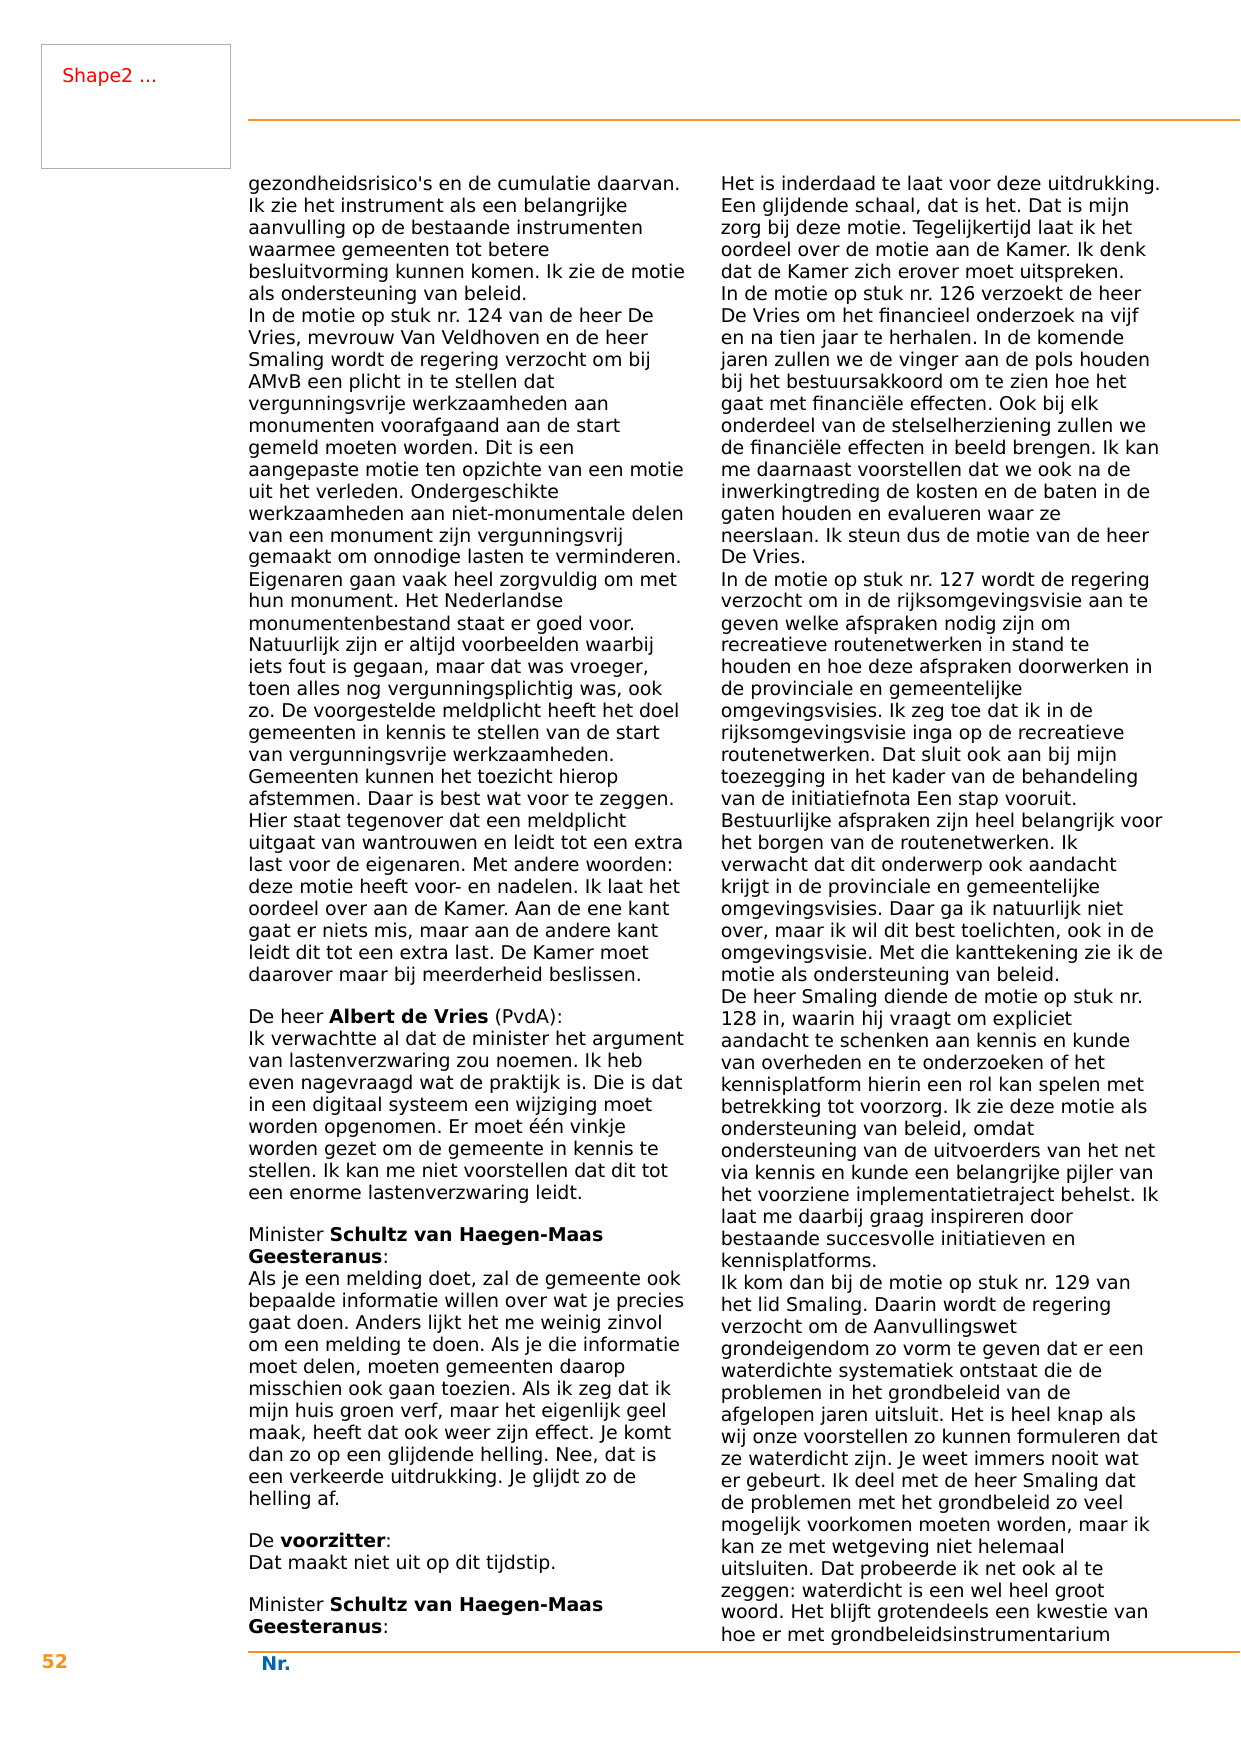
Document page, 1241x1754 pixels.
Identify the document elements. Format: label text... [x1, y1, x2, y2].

text Minister Schultz van Haegen-Maas Geesteranus: [248, 1593, 691, 1637]
text Ik verwachtte al dat de minister het argument van lastenverzwaring zou noemen. Ik heb even nagevraagd wat de praktijk is. Die is dat in een digitaal systeem een wijziging moet worden opgenomen. Er moet één vinkje worden gezet om de gemeente in kennis te stellen. Ik kan me niet voorstellen dat dit tot een enorme lastenverzwaring leidt. [248, 1028, 691, 1204]
text In de motie op stuk nr. 124 van de heer De Vries, mevrouw Van Veldhoven en de heer Smaling wordt de regering verzocht om bij AMvB een plicht in te stellen dat vergunningsvrije werkzaamheden aan monumenten voorafgaand aan de start gemeld moeten worden. Dit is een aangepaste motie ten opzichte van een motie uit het verleden. Ondergeschikte werkzaamheden aan niet-monumentale delen van een monument zijn vergunningsvrij gemaakt om onnodige lasten te verminderen. Eigenaren gaan vaak heel zorgvuldig om met hun monument. Het Nederlandse monumentenbestand staat er goed voor. Natuurlijk zijn er altijd voorbeelden waarbij iets fout is gegaan, maar dat was vroeger, toen alles nog vergunningsplichtig was, ook zo. De voorgestelde meldplicht heeft het doel gemeenten in kennis te stellen van de start van vergunningsvrije werkzaamheden. Gemeenten kunnen het toezicht hierop afstemmen. Daar is best wat voor te zeggen. Hier staat tegenover dat een meldplicht uitgaat van wantrouwen en leidt tot een extra last voor de eigenaren. Met andere woorden: deze motie heeft voor- en nadelen. Ik laat het oordeel over aan de Kamer. Aan de ene kant gaat er niets mis, maar aan de andere kant leidt dit tot een extra last. De Kamer moet daarover maar bij meerderheid beslissen. [248, 305, 691, 986]
text De heer Smaling diende de motie op stuk nr. 128 in, waarin hij vraagt om expliciet aandacht te schenken aan kennis en kunde van overheden en te onderzoeken of het kennisplatform hierin een rol kan spelen met betrekking tot voorzorg. Ik zie deze motie als ondersteuning van beleid, omdat ondersteuning van de uitvoerders van het net via kennis en kunde een belangrijke pijler van het voorziene implementatietraject behelst. Ik laat me daarbij graag inspireren door bestaande succesvolle initiatieven en kennisplatforms. [721, 986, 1163, 1272]
text Als je een melding doet, zal de gemeente ook bepaalde informatie willen over wat je precies gaat doen. Anders lijkt het me weinig zinvol om een melding te doen. Als je die informatie moet delen, moeten gemeenten daarop misschien ook gaan toezien. Als ik zeg dat ik mijn huis groen verf, maar het eigenlijk geel maak, heeft dat ook weer zijn effect. Je komt dan zo op een glijdende helling. Nee, dat is een verkeerde uitdrukking. Je glijdt zo de helling af. [248, 1268, 691, 1509]
text De heer Albert de Vries (PvdA): [248, 1006, 691, 1028]
text Minister Schultz van Haegen-Maas Geesteranus: [248, 1224, 691, 1268]
text De voorzitter: [248, 1529, 691, 1552]
text In de motie op stuk nr. 127 wordt de regering verzocht om in de rijksomgevingsvisie aan te geven welke afspraken nodig zijn om recreatieve routenetwerken in stand te houden en hoe deze afspraken doorwerken in de provinciale en gemeentelijke omgevingsvisies. Ik zeg toe dat ik in de rijksomgevingsvisie inga op de recreatieve routenetwerken. Dat sluit ook aan bij mijn toezegging in het kader van de behandeling van de initiatiefnota Een stap vooruit. Bestuurlijke afspraken zijn heel belangrijk voor het borgen van de routenetwerken. Ik verwacht dat dit onderwerp ook aandacht krijgt in de provinciale en gemeentelijke omgevingsvisies. Daar ga ik natuurlijk niet over, maar ik wil dit best toelichten, ook in de omgevingsvisie. Met die kanttekening zie ik de motie als ondersteuning van beleid. [721, 568, 1163, 986]
text gezondheidsrisico's en de cumulatie daarvan. Ik zie het instrument als een belangrijke aanvulling op de bestaande instrumenten waarmee gemeenten tot betere besluitvorming kunnen komen. Ik zie de motie als ondersteuning van beleid. [248, 173, 691, 305]
text Dat maakt niet uit op dit tijdstip. [248, 1552, 691, 1573]
text Het is inderdaad te laat voor deze uitdrukking. Een glijdende schaal, dat is het. Dat is mijn zorg bij deze motie. Tegelijkertijd laat ik het oordeel over de motie aan de Kamer. Ik denk dat de Kamer zich erover moet uitspreken. [721, 173, 1163, 283]
text In de motie op stuk nr. 126 verzoekt de heer De Vries om het financieel onderzoek na vijf en na tien jaar te herhalen. In de komende jaren zullen we de vinger aan de pols houden bij het bestuursakkoord om te zien hoe het gaat met financiële effecten. Ook bij elk onderdeel van de stelselherziening zullen we de financiële effecten in beeld brengen. Ik kan me daarnaast voorstellen dat we ook na de inwerkingtreding de kosten en de baten in de gaten houden en evalueren waar ze neerslaan. Ik steun dus de motie van de heer De Vries. [721, 283, 1163, 568]
text Ik kom dan bij de motie op stuk nr. 129 van het lid Smaling. Daarin wordt de regering verzocht om de Aanvullingswet grondeigendom zo vorm te geven dat er een waterdichte systematiek ontstaat die de problemen in het grondbeleid van de afgelopen jaren uitsluit. Het is heel knap als wij onze voorstellen zo kunnen formuleren dat ze waterdicht zijn. Je weet immers nooit wat er gebeurt. Ik deel met de heer Smaling dat de problemen met het grondbeleid zo veel mogelijk voorkomen moeten worden, maar ik kan ze met wetgeving niet helemaal uitsluiten. Dat probeerde ik net ook al te zeggen: waterdicht is een wel heel groot woord. Het blijft grotendeels een kwestie van hoe er met grondbeleidsinstrumentarium [721, 1272, 1163, 1645]
